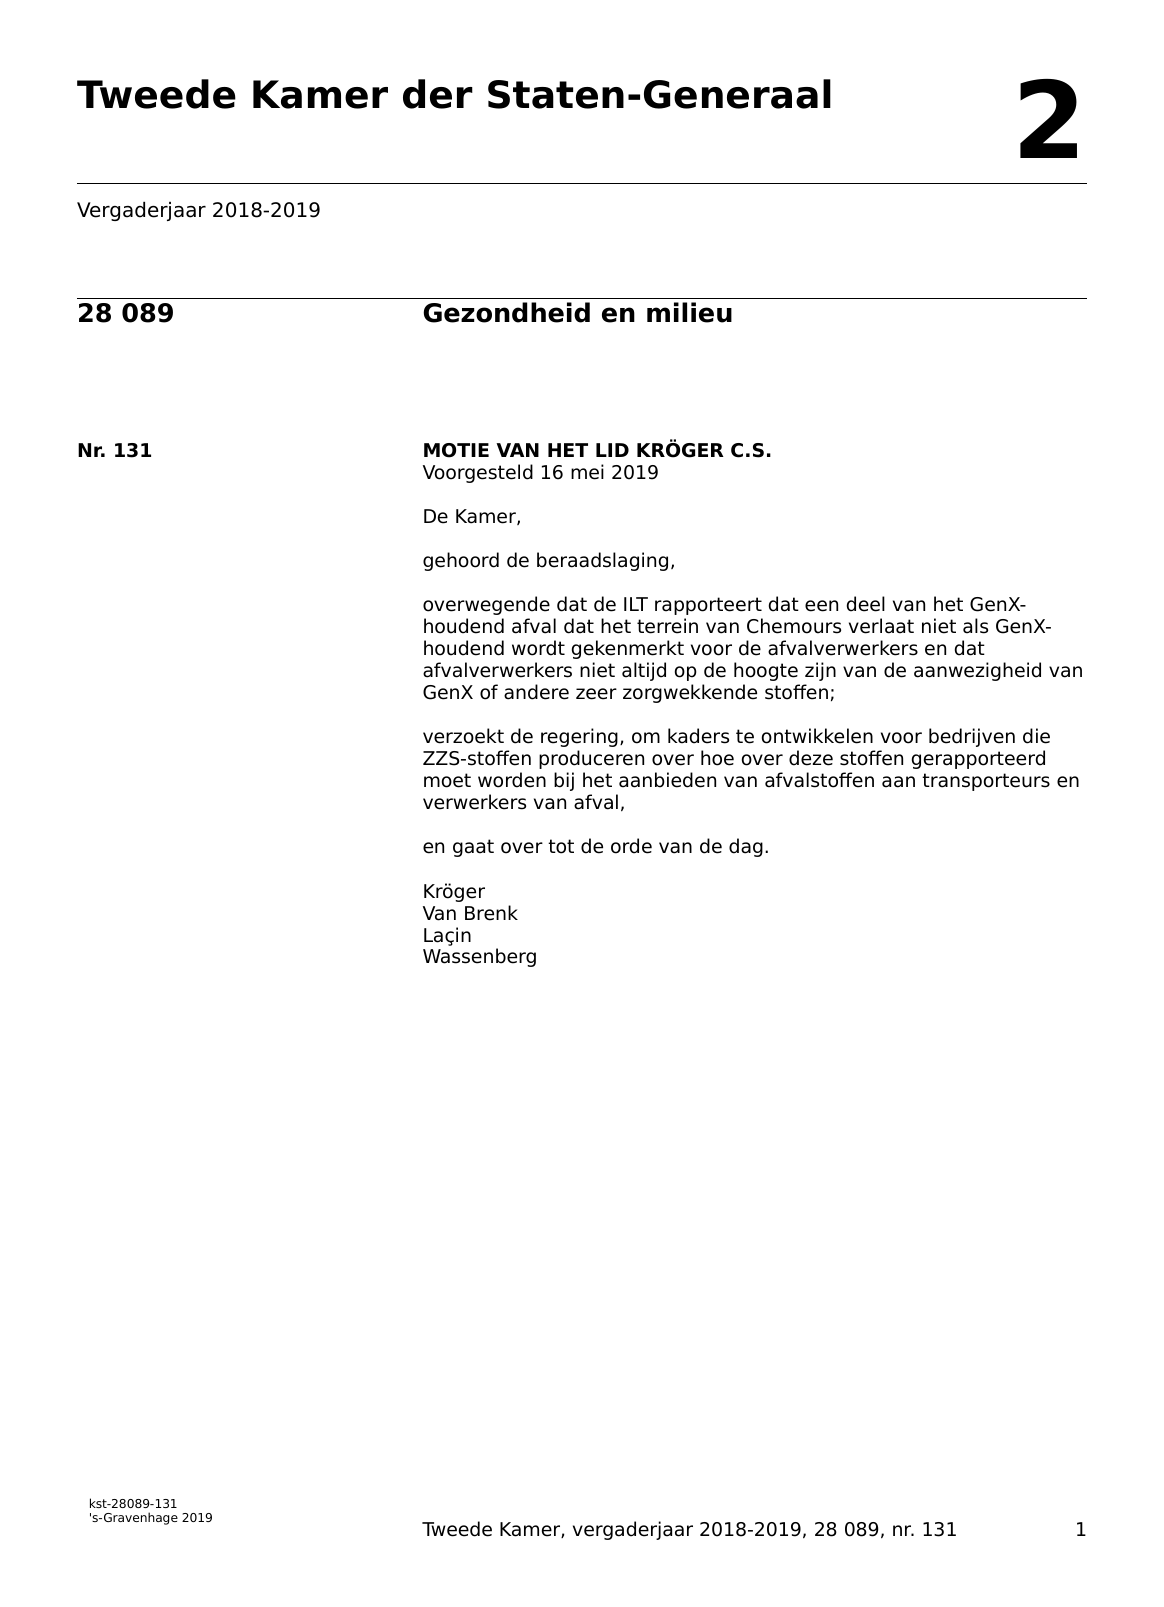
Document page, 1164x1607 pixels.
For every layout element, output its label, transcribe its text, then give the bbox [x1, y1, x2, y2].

text verzoekt de regering, om kaders te ontwikkelen voor bedrijven die ZZS-stoffen produceren over hoe over deze stoffen gerapporteerd moet worden bij het aanbieden van afvalstoffen aan transporteurs en verwerkers van afval, [422, 726, 1087, 814]
text Laçin [422, 924, 1087, 946]
text Kröger [422, 881, 1087, 902]
text De Kamer, [422, 506, 1087, 528]
subtitle 28 089 Gezondheid en milieu [77, 299, 1087, 329]
subtitle Nr. 131 MOTIE VAN HET LID KRÖGER C.S. [77, 440, 1087, 462]
text kst-28089-131 [88, 1497, 323, 1511]
text en gaat over tot de orde van de dag. [422, 836, 1087, 858]
text Van Brenk [422, 902, 1087, 924]
table_header Tweede Kamer der Staten-Generaal [77, 59, 886, 183]
text gehoord de beraadslaging, [422, 550, 1087, 572]
text overwegende dat de ILT rapporteert dat een deel van het GenX-houdend afval dat het terrein van Chemours verlaat niet als GenX-houdend wordt gekenmerkt voor de afvalverwerkers en dat afvalverwerkers niet altijd op de hoogte zijn van de aanwezigheid van GenX of andere zeer zorgwekkende stoffen; [422, 594, 1087, 704]
text Wassenberg [422, 946, 1087, 968]
table_header 2 [886, 59, 1087, 183]
table_cell Vergaderjaar 2018-2019 [77, 184, 1087, 298]
text Voorgesteld 16 mei 2019 [422, 462, 1087, 484]
text 's-Gravenhage 2019 [88, 1511, 323, 1525]
